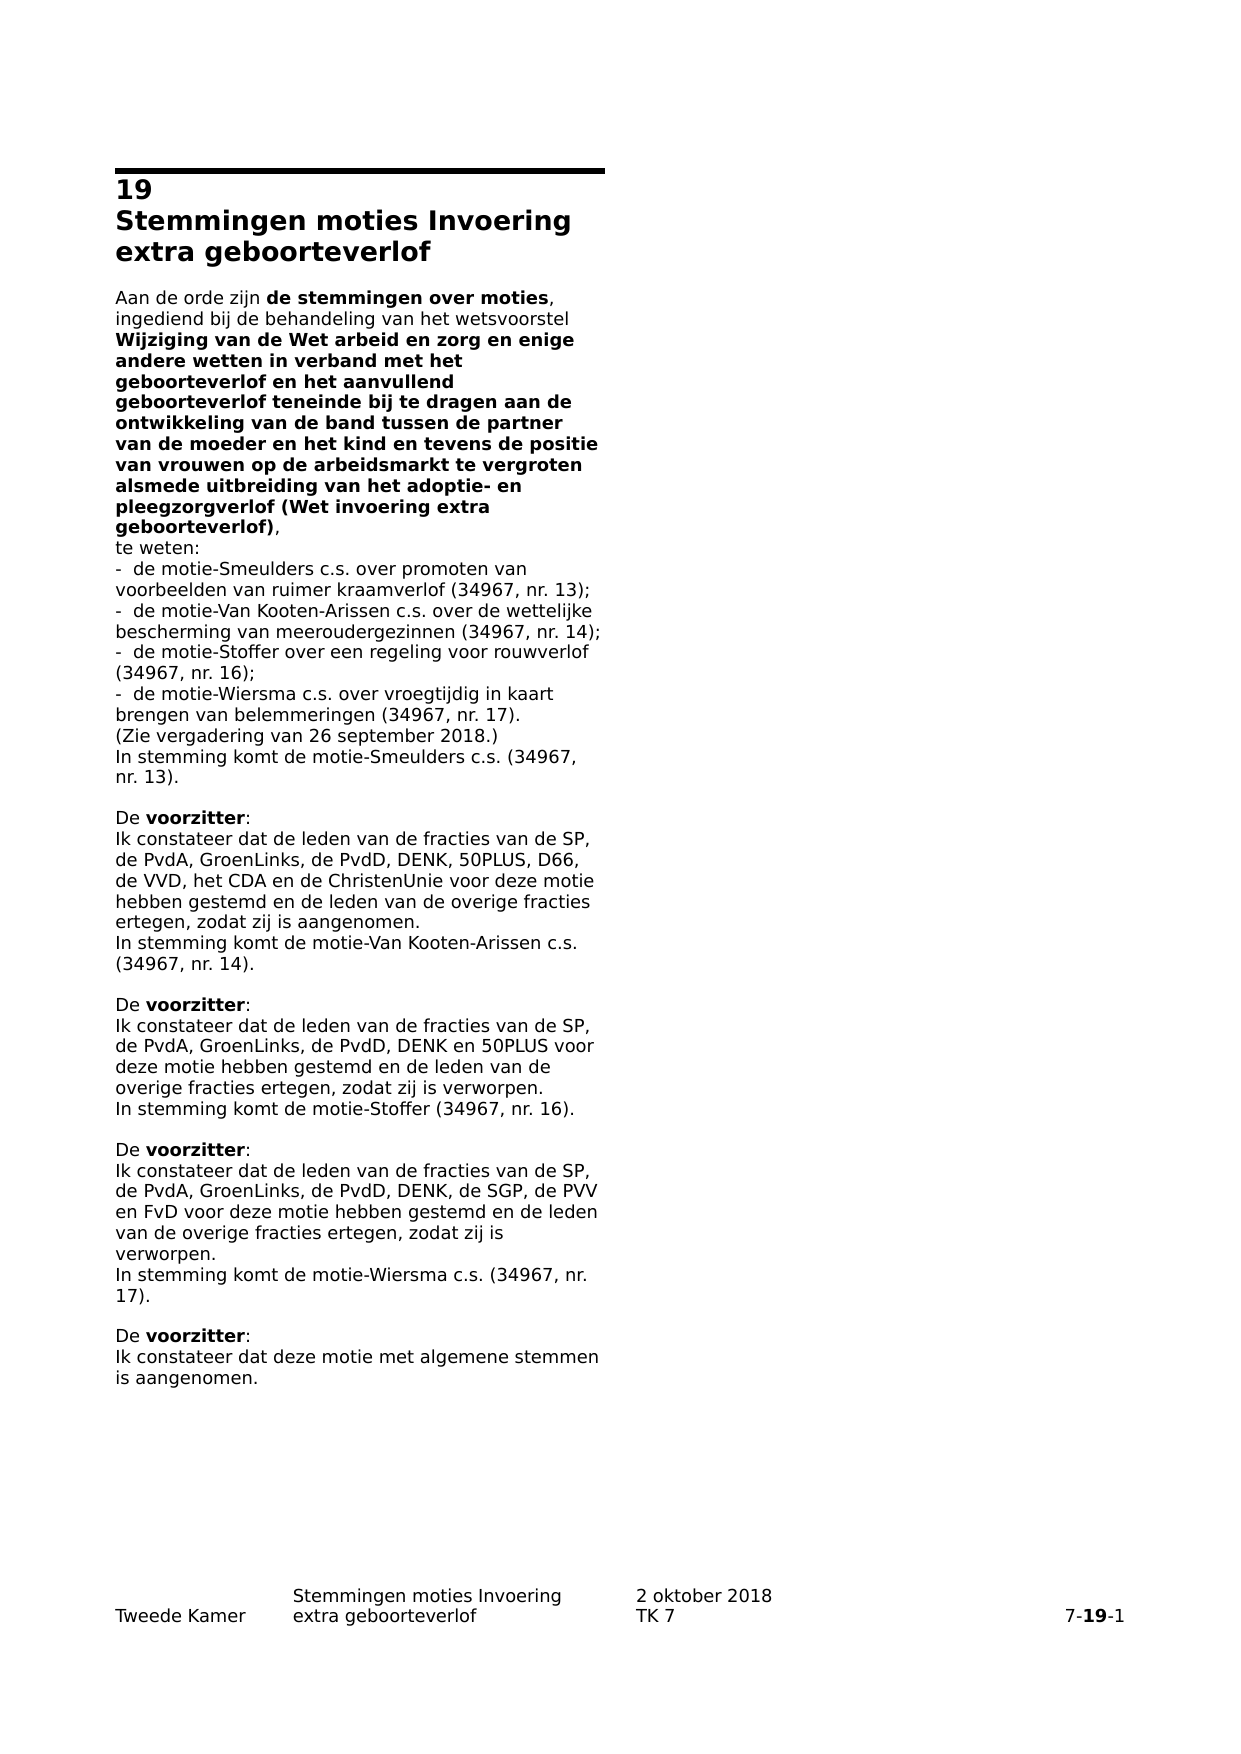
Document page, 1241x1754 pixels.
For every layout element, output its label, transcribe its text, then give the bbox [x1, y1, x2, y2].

text Aan de orde zijn de stemmingen over moties, ingediend bij de behandeling van het wetsvoorstel Wijziging van de Wet arbeid en zorg en enige andere wetten in verband met het geboorteverlof en het aanvullend geboorteverlof teneinde bij te dragen aan de ontwikkeling van de band tussen de partner van de moeder en het kind en tevens de positie van vrouwen op de arbeidsmarkt te vergroten alsmede uitbreiding van het adoptie- en pleegzorgverlof (Wet invoering extra geboorteverlof), [115, 288, 605, 538]
text In stemming komt de motie-Van Kooten-Arissen c.s. (34967, nr. 14). [115, 933, 605, 975]
text In stemming komt de motie-Wiersma c.s. (34967, nr. 17). [115, 1264, 605, 1306]
text De voorzitter: [115, 1139, 605, 1160]
list de motie-Stoffer over een regeling voor rouwverlof (34967, nr. 16); [115, 642, 605, 684]
text De voorzitter: [115, 808, 605, 829]
list de motie-Smeulders c.s. over promoten van voorbeelden van ruimer kraamverlof (34967, nr. 13); [115, 559, 605, 601]
text In stemming komt de motie-Stoffer (34967, nr. 16). [115, 1099, 605, 1119]
text In stemming komt de motie-Smeulders c.s. (34967, nr. 13). [115, 746, 605, 788]
text Ik constateer dat de leden van de fracties van de SP, de PvdA, GroenLinks, de PvdD, DENK, 50PLUS, D66, de VVD, het CDA en de ChristenUnie voor deze motie hebben gestemd en de leden van de overige fracties ertegen, zodat zij is aangenomen. [115, 829, 605, 933]
title 19 Stemmingen moties Invoering extra geboorteverlof [115, 174, 605, 268]
text De voorzitter: [115, 1326, 605, 1347]
text Ik constateer dat de leden van de fracties van de SP, de PvdA, GroenLinks, de PvdD, DENK, de SGP, de PVV en FvD voor deze motie hebben gestemd en de leden van de overige fracties ertegen, zodat zij is verworpen. [115, 1160, 605, 1264]
text (Zie vergadering van 26 september 2018.) [115, 726, 605, 746]
list de motie-Van Kooten-Arissen c.s. over de wettelijke bescherming van meeroudergezinnen (34967, nr. 14); [115, 601, 605, 642]
text te weten: [115, 538, 605, 559]
text De voorzitter: [115, 995, 605, 1015]
text Ik constateer dat deze motie met algemene stemmen is aangenomen. [115, 1347, 605, 1388]
list de motie-Wiersma c.s. over vroegtijdig in kaart brengen van belemmeringen (34967, nr. 17). [115, 684, 605, 726]
text Ik constateer dat de leden van de fracties van de SP, de PvdA, GroenLinks, de PvdD, DENK en 50PLUS voor deze motie hebben gestemd en de leden van de overige fracties ertegen, zodat zij is verworpen. [115, 1015, 605, 1099]
